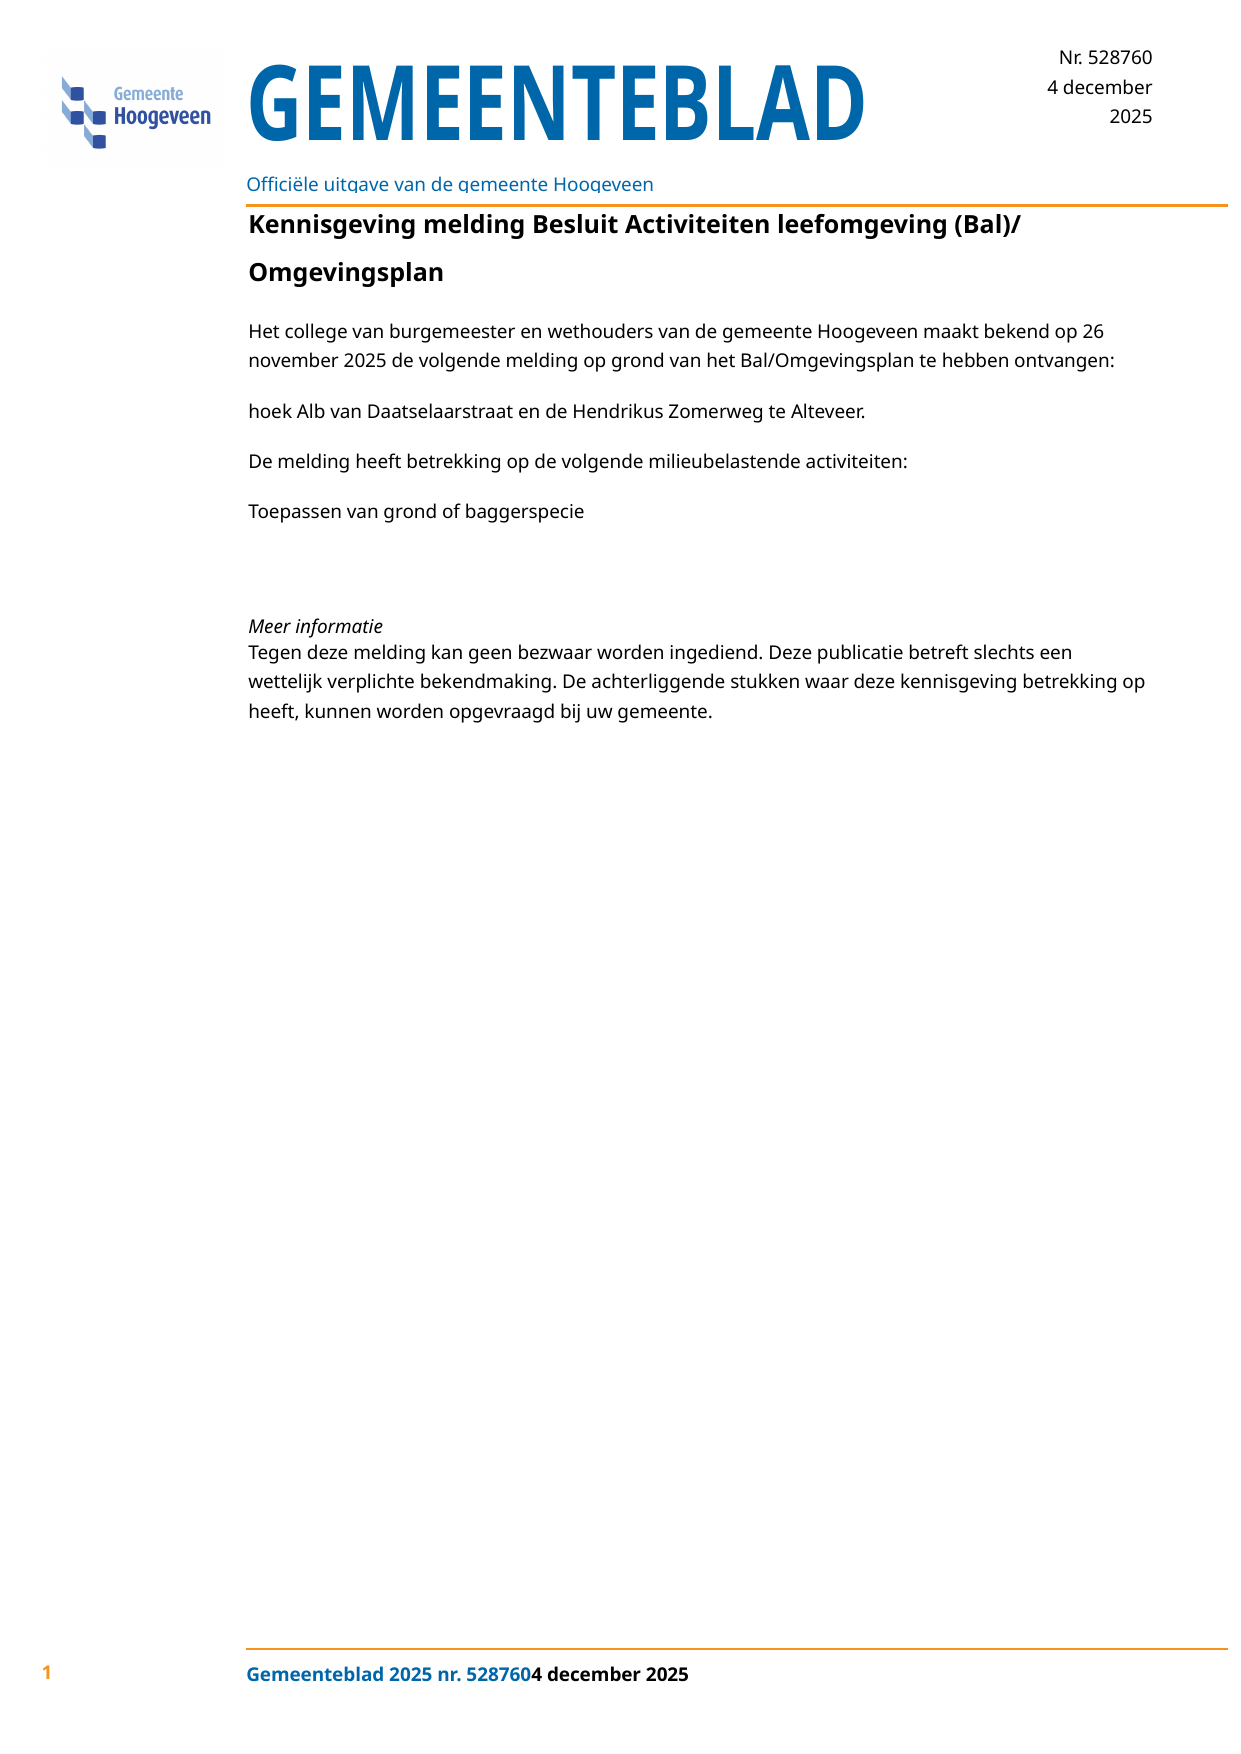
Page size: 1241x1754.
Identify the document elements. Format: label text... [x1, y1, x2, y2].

text Kennisgeving melding Besluit Activiteiten leefomgeving (Bal)/ Omgevingsplan [248, 207, 1152, 288]
text Tegen deze melding kan geen bezwaar worden ingediend. Deze publicatie betreft slechts een wettelijk verplichte bekendmaking. De achterliggende stukken waar deze kennisgeving betrekking op heeft, kunnen worden opgevraagd bij uw gemeente. [248, 639, 1152, 724]
text hoek Alb van Daatselaarstraat en de Hendrikus Zomerweg te Alteveer. [248, 398, 1152, 424]
text De melding heeft betrekking op de volgende milieubelastende activiteiten: [248, 448, 1152, 474]
text Meer informatie [248, 613, 1152, 639]
text Toepassen van grond of baggerspecie [248, 499, 1152, 524]
picture [41, 47, 231, 172]
text Het college van burgemeester en wethouders van de gemeente Hoogeveen maakt bekend op 26 november 2025 de volgende melding op grond van het Bal/Omgevingsplan te hebben ontvangen: [248, 318, 1152, 373]
